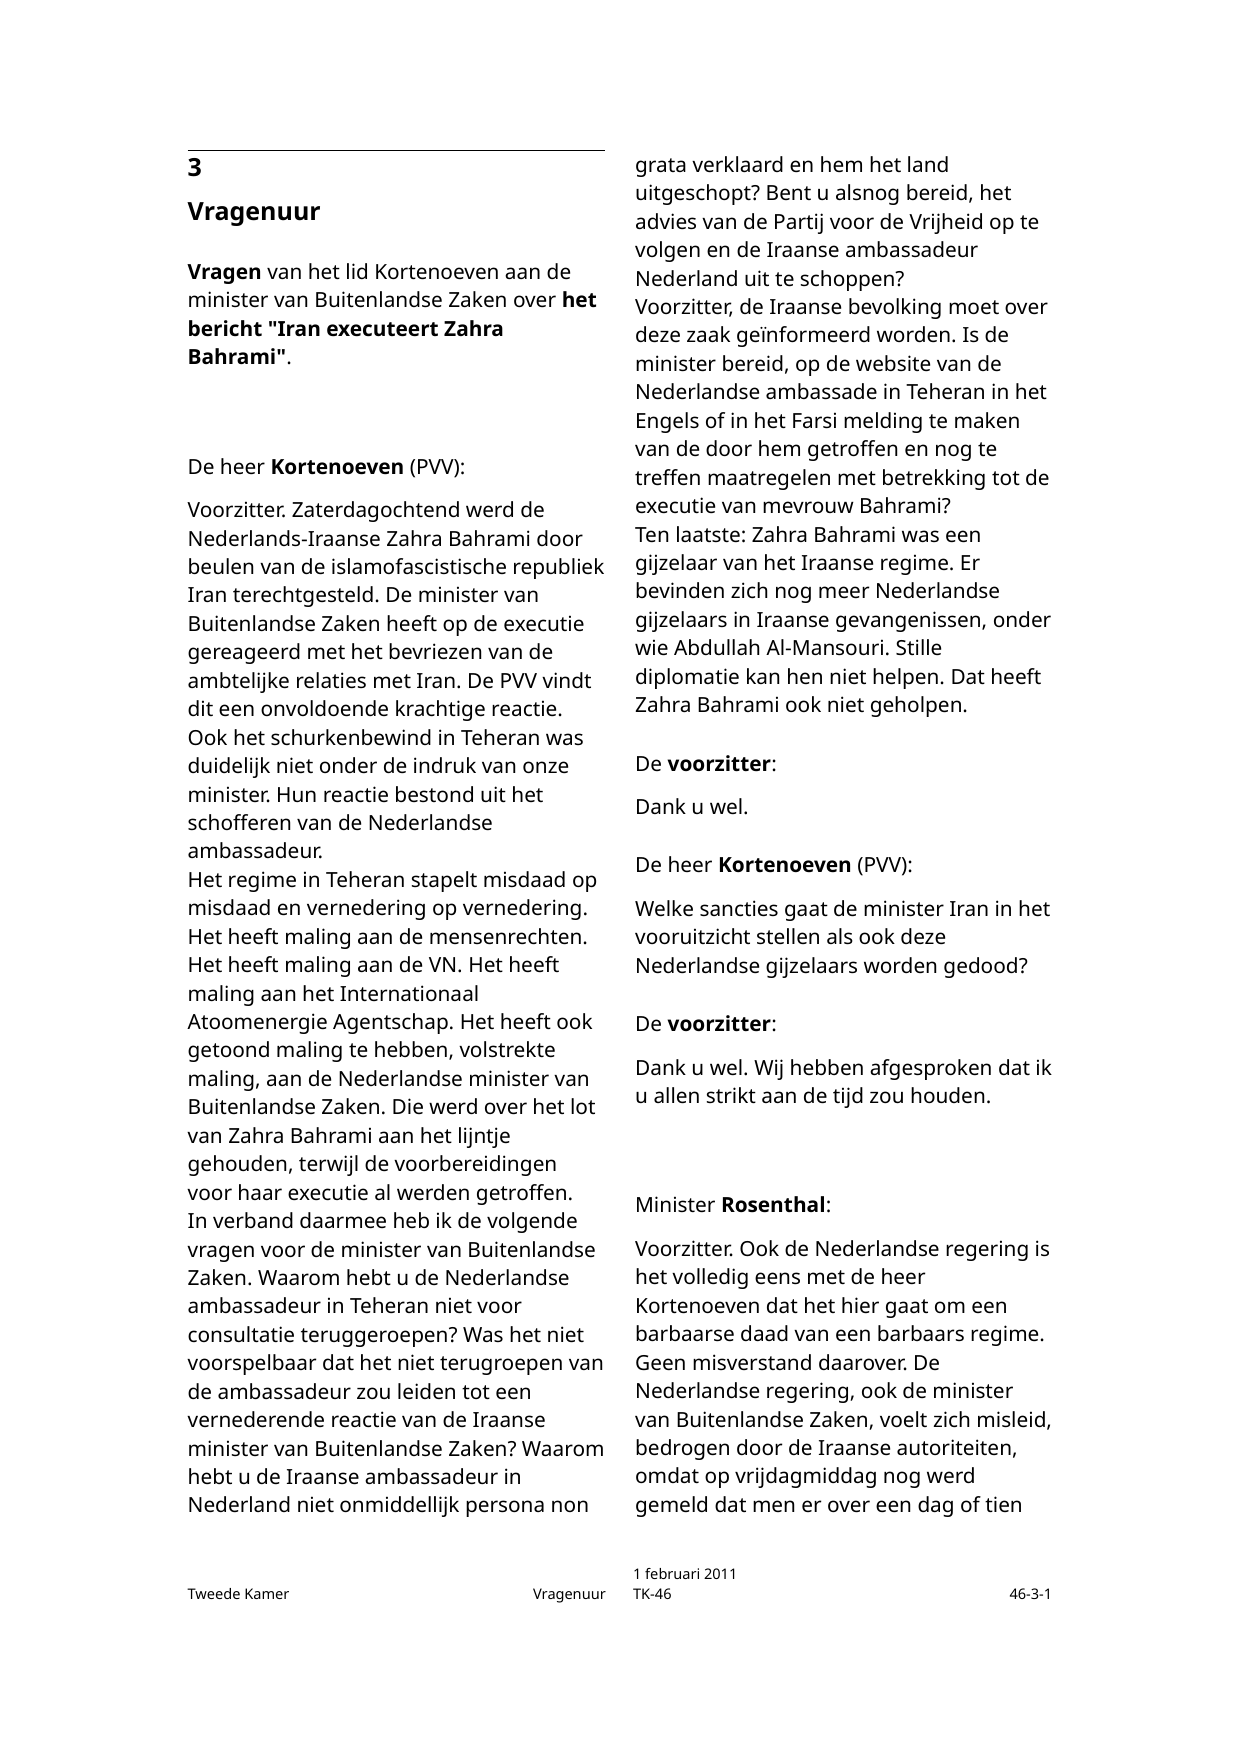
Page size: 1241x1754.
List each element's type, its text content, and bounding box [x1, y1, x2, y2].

text De voorzitter: [635, 749, 1053, 777]
text Dank u wel. [635, 792, 1053, 821]
text Het regime in Teheran stapelt misdaad op misdaad en vernedering op vernedering. Het heeft maling aan de mensenrechten. Het heeft maling aan de VN. Het heeft maling aan het Internationaal Atoomenergie Agentschap. Het heeft ook getoond maling te hebben, volstrekte maling, aan de Nederlandse minister van Buitenlandse Zaken. Die werd over het lot van Zahra Bahrami aan het lijntje gehouden, terwijl de voorbereidingen voor haar executie al werden getroffen. [187, 865, 605, 1206]
text  [635, 1140, 1053, 1168]
text De heer Kortenoeven (PVV): [635, 851, 1053, 879]
text Vragen van het lid Kortenoeven aan de minister van Buitenlandse Zaken over het bericht "Iran executeert Zahra Bahrami". [187, 257, 605, 371]
text Minister Rosenthal: [635, 1191, 1053, 1219]
text Voorzitter. Zaterdagochtend werd de Nederlands-Iraanse Zahra Bahrami door beulen van de islamofascistische republiek Iran terechtgesteld. De minister van Buitenlandse Zaken heeft op de executie gereageerd met het bevriezen van de ambtelijke relaties met Iran. De PVV vindt dit een onvoldoende krachtige reactie. Ook het schurkenbewind in Teheran was duidelijk niet onder de indruk van onze minister. Hun reactie bestond uit het schofferen van de Nederlandse ambassadeur. [187, 495, 605, 865]
text Ten laatste: Zahra Bahrami was een gijzelaar van het Iraanse regime. Er bevinden zich nog meer Nederlandse gijzelaars in Iraanse gevangenissen, onder wie Abdullah Al-Mansouri. Stille diplomatie kan hen niet helpen. Dat heeft Zahra Bahrami ook niet geholpen. [635, 520, 1053, 719]
text Welke sancties gaat de minister Iran in het vooruitzicht stellen als ook deze Nederlandse gijzelaars worden gedood? [635, 894, 1053, 979]
text 3 [187, 151, 605, 184]
text In verband daarmee heb ik de volgende vragen voor de minister van Buitenlandse Zaken. Waarom hebt u de Nederlandse ambassadeur in Teheran niet voor consultatie teruggeroepen? Was het niet voorspelbaar dat het niet terugroepen van de ambassadeur zou leiden tot een vernederende reactie van de Iraanse minister van Buitenlandse Zaken? Waarom hebt u de Iraanse ambassadeur in Nederland niet onmiddellijk persona non [187, 1206, 605, 1519]
text grata verklaard en hem het land uitgeschopt? Bent u alsnog bereid, het advies van de Partij voor de Vrijheid op te volgen en de Iraanse ambassadeur Nederland uit te schoppen? [635, 150, 1053, 292]
text Vragenuur [187, 193, 605, 227]
text Voorzitter, de Iraanse bevolking moet over deze zaak geïnformeerd worden. Is de minister bereid, op de website van de Nederlandse ambassade in Teheran in het Engels of in het Farsi melding te maken van de door hem getroffen en nog te treffen maatregelen met betrekking tot de executie van mevrouw Bahrami? [635, 292, 1053, 520]
text  [187, 401, 605, 429]
text De heer Kortenoeven (PVV): [187, 452, 605, 480]
text De voorzitter: [635, 1009, 1053, 1038]
text Dank u wel. Wij hebben afgesproken dat ik u allen strikt aan de tijd zou houden. [635, 1053, 1053, 1110]
text Voorzitter. Ook de Nederlandse regering is het volledig eens met de heer Kortenoeven dat het hier gaat om een barbaarse daad van een barbaars regime. Geen misverstand daarover. De Nederlandse regering, ook de minister van Buitenlandse Zaken, voelt zich misleid, bedrogen door de Iraanse autoriteiten, omdat op vrijdagmiddag nog werd gemeld dat men er over een dag of tien [635, 1234, 1053, 1518]
